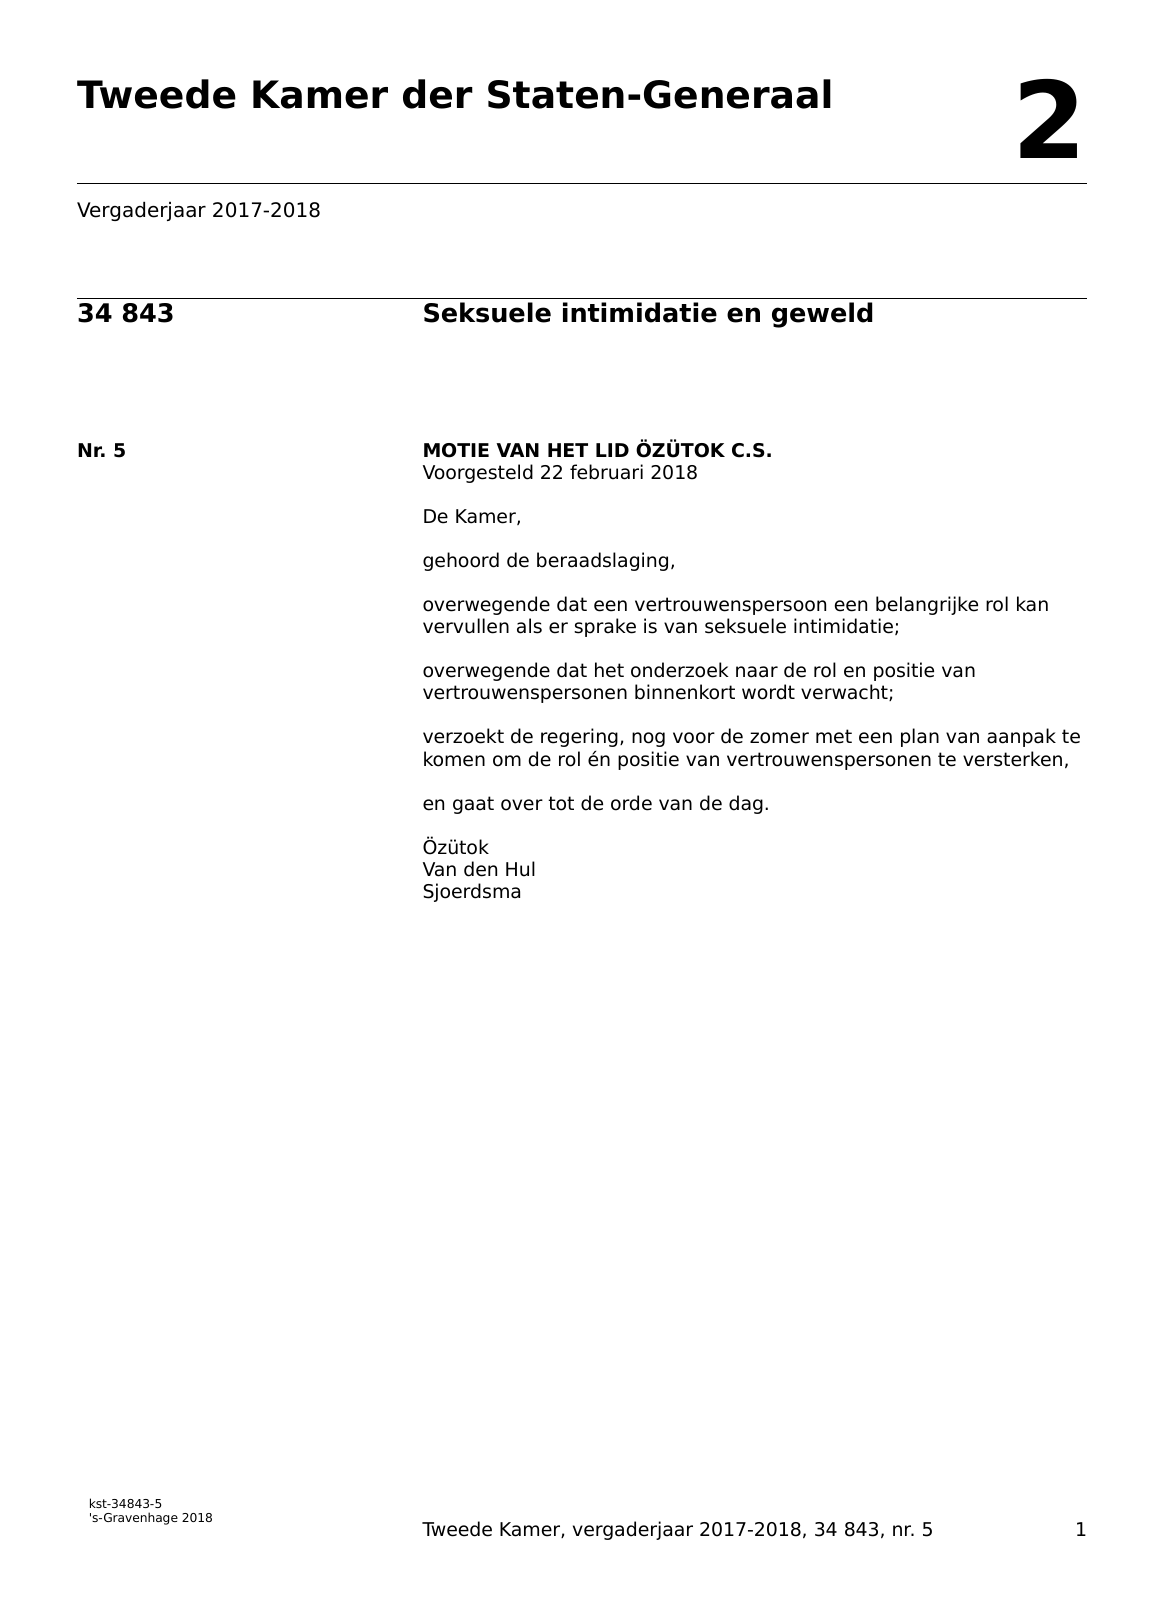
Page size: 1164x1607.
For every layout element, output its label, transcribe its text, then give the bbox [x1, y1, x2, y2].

subtitle Nr. 5 MOTIE VAN HET LID ÖZÜTOK C.S. [77, 440, 1087, 462]
text verzoekt de regering, nog voor de zomer met een plan van aanpak te komen om de rol én positie van vertrouwenspersonen te versterken, [422, 726, 1087, 770]
subtitle 34 843 Seksuele intimidatie en geweld [77, 299, 1087, 329]
text overwegende dat een vertrouwenspersoon een belangrijke rol kan vervullen als er sprake is van seksuele intimidatie; [422, 594, 1087, 638]
table_header Tweede Kamer der Staten-Generaal [77, 59, 886, 183]
text kst-34843-5 [88, 1497, 323, 1511]
text De Kamer, [422, 506, 1087, 528]
table_header 2 [886, 59, 1087, 183]
text Özütok [422, 837, 1087, 859]
text Voorgesteld 22 februari 2018 [422, 462, 1087, 484]
text Sjoerdsma [422, 881, 1087, 903]
text 's-Gravenhage 2018 [88, 1511, 323, 1525]
table_cell Vergaderjaar 2017-2018 [77, 184, 1087, 298]
text Van den Hul [422, 859, 1087, 881]
text overwegende dat het onderzoek naar de rol en positie van vertrouwenspersonen binnenkort wordt verwacht; [422, 660, 1087, 704]
text gehoord de beraadslaging, [422, 550, 1087, 572]
text en gaat over tot de orde van de dag. [422, 793, 1087, 814]
